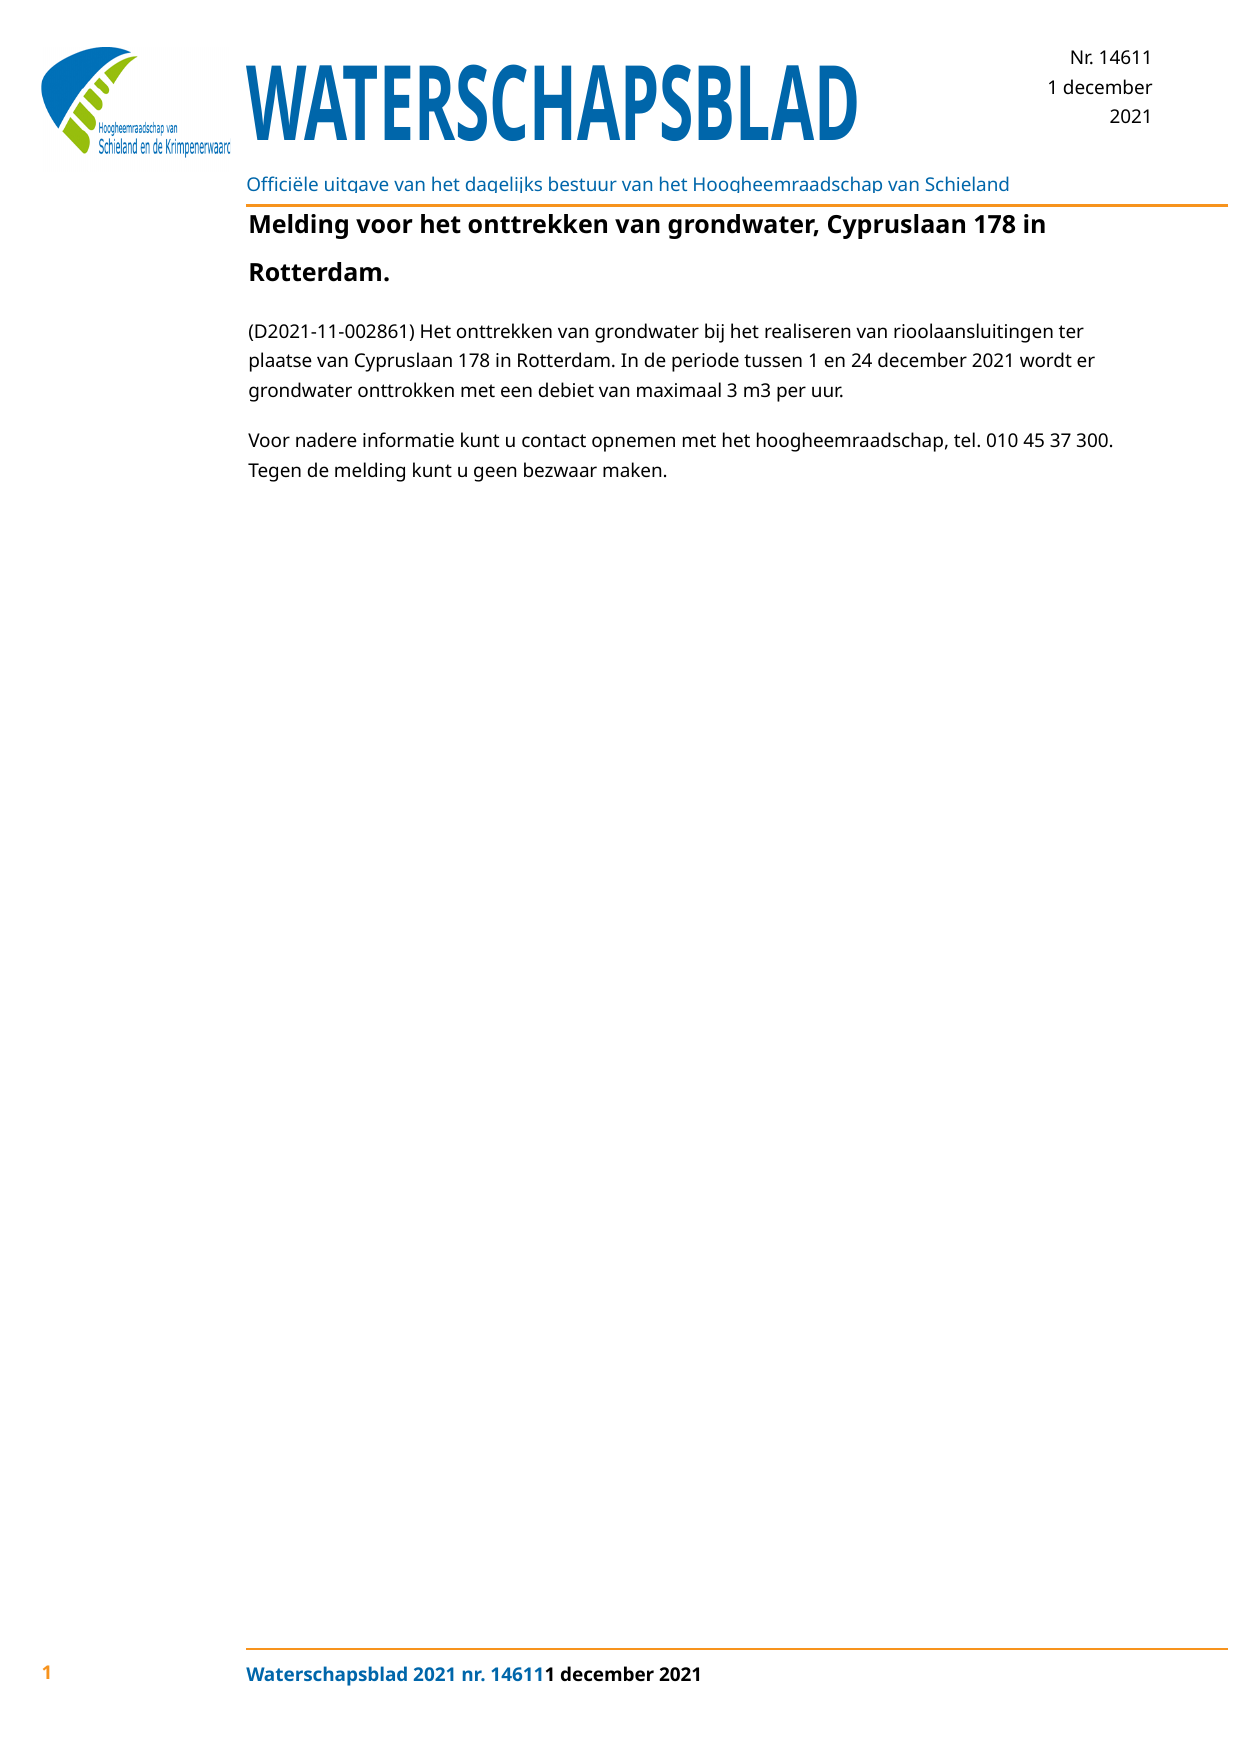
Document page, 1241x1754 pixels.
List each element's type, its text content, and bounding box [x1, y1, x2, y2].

text (D2021-11-002861) Het onttrekken van grondwater bij het realiseren van rioolaansluitingen ter plaatse van Cypruslaan 178 in Rotterdam. In de periode tussen 1 en 24 december 2021 wordt er grondwater onttrokken met een debiet van maximaal 3 m3 per uur. [248, 318, 1152, 403]
text Voor nadere informatie kunt u contact opnemen met het hoogheemraadschap, tel. 010 45 37 300. Tegen de melding kunt u geen bezwaar maken. [248, 427, 1152, 483]
text Melding voor het onttrekken van grondwater, Cypruslaan 178 in Rotterdam. [248, 207, 1152, 288]
picture [41, 47, 231, 172]
